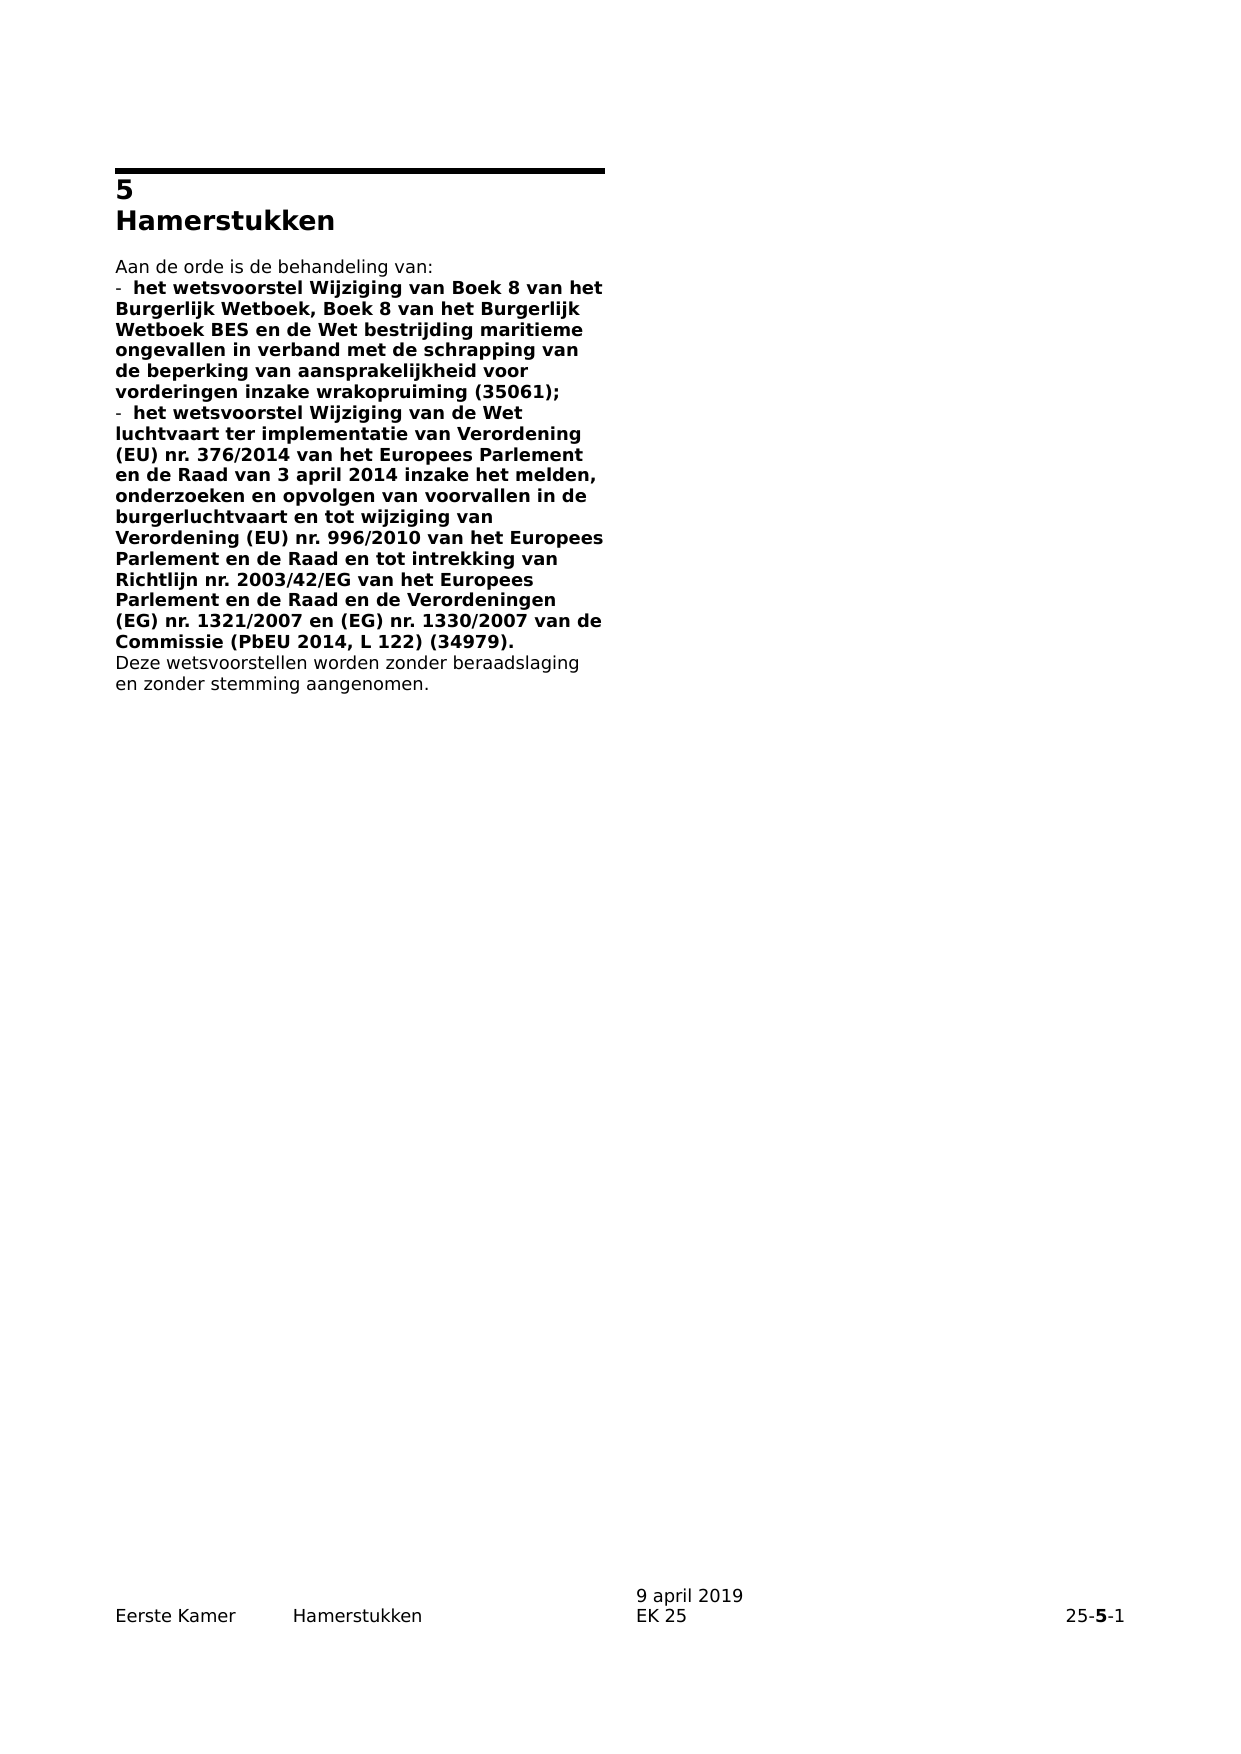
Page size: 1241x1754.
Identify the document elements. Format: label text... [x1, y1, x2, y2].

title 5 Hamerstukken [115, 174, 605, 237]
list het wetsvoorstel Wijziging van de Wet luchtvaart ter implementatie van Verordening (EU) nr. 376/2014 van het Europees Parlement en de Raad van 3 april 2014 inzake het melden, onderzoeken en opvolgen van voorvallen in de burgerluchtvaart en tot wijziging van Verordening (EU) nr. 996/2010 van het Europees Parlement en de Raad en tot intrekking van Richtlijn nr. 2003/42/EG van het Europees Parlement en de Raad en de Verordeningen (EG) nr. 1321/2007 en (EG) nr. 1330/2007 van de Commissie (PbEU 2014, L 122) (34979). [115, 403, 605, 653]
list het wetsvoorstel Wijziging van Boek 8 van het Burgerlijk Wetboek, Boek 8 van het Burgerlijk Wetboek BES en de Wet bestrijding maritieme ongevallen in verband met de schrapping van de beperking van aansprakelijkheid voor vorderingen inzake wrakopruiming (35061); [115, 278, 605, 403]
text Aan de orde is de behandeling van: [115, 257, 605, 278]
text Deze wetsvoorstellen worden zonder beraadslaging en zonder stemming aangenomen. [115, 653, 605, 694]
